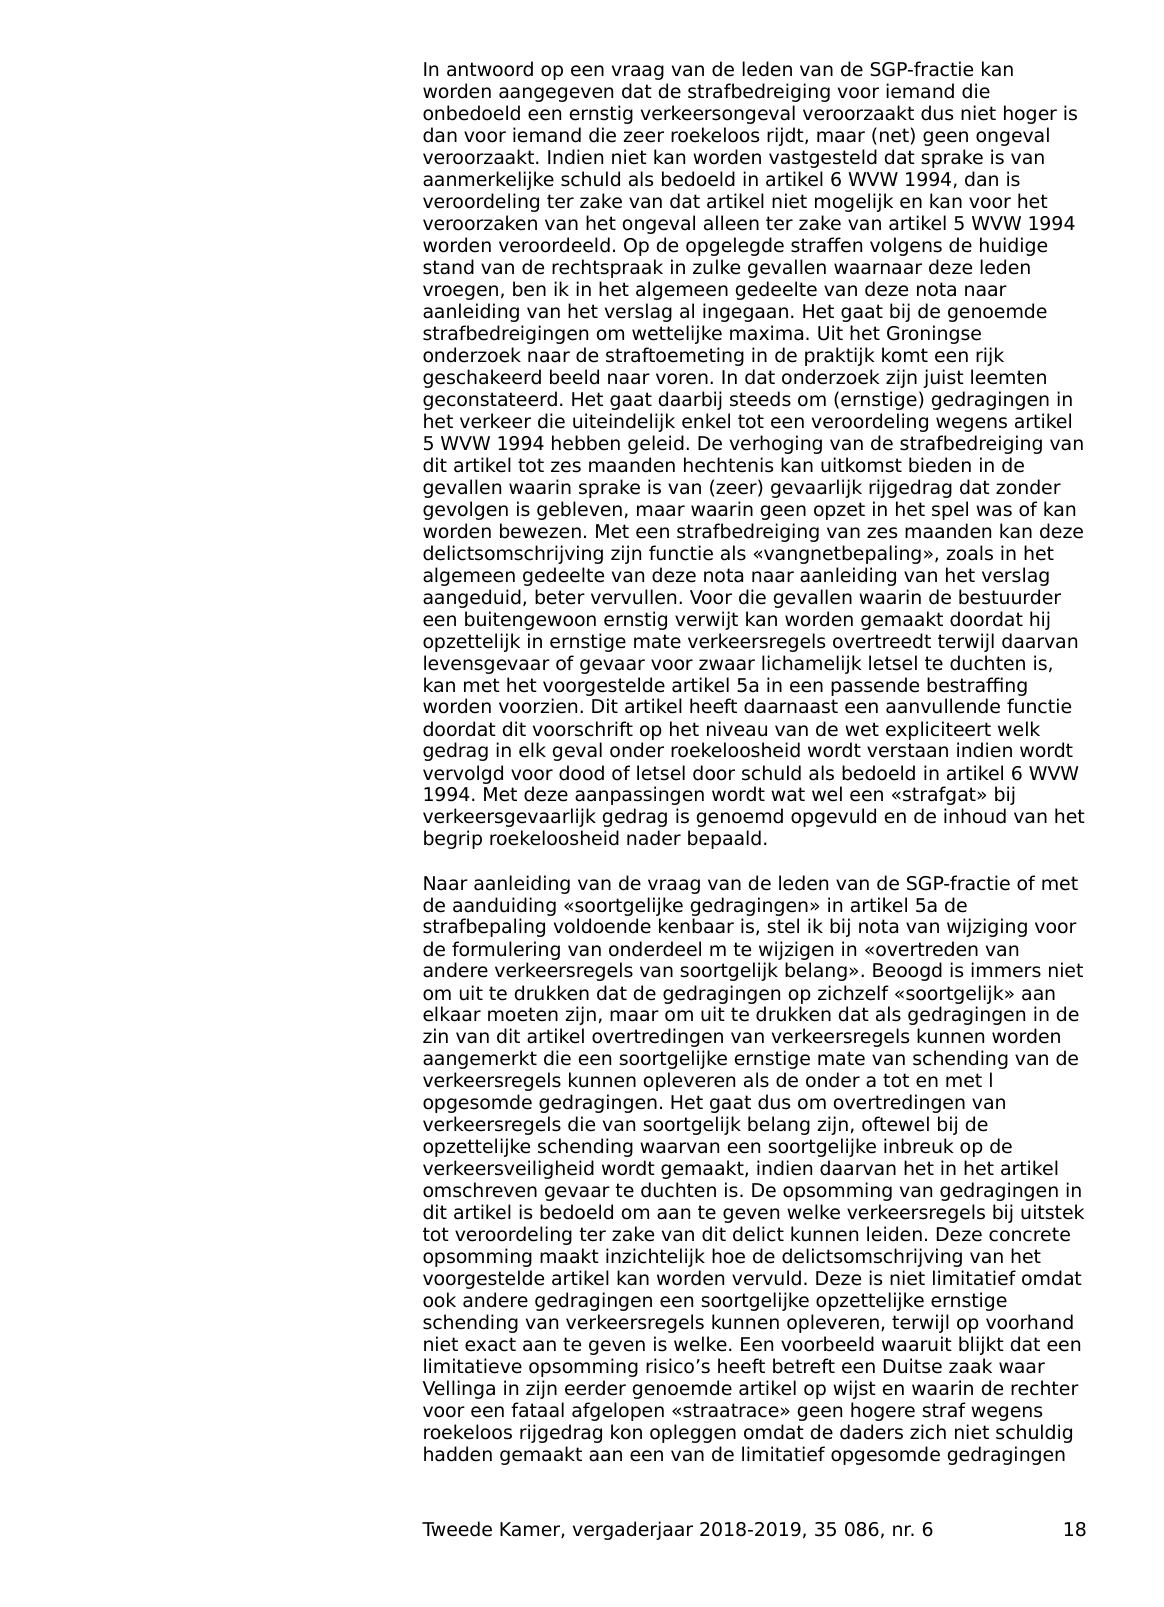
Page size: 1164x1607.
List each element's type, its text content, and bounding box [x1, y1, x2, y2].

text In antwoord op een vraag van de leden van de SGP-fractie kan worden aangegeven dat de strafbedreiging voor iemand die onbedoeld een ernstig verkeersongeval veroorzaakt dus niet hoger is dan voor iemand die zeer roekeloos rijdt, maar (net) geen ongeval veroorzaakt. Indien niet kan worden vastgesteld dat sprake is van aanmerkelijke schuld als bedoeld in artikel 6 WVW 1994, dan is veroordeling ter zake van dat artikel niet mogelijk en kan voor het veroorzaken van het ongeval alleen ter zake van artikel 5 WVW 1994 worden veroordeeld. Op de opgelegde straffen volgens de huidige stand van de rechtspraak in zulke gevallen waarnaar deze leden vroegen, ben ik in het algemeen gedeelte van deze nota naar aanleiding van het verslag al ingegaan. Het gaat bij de genoemde strafbedreigingen om wettelijke maxima. Uit het Groningse onderzoek naar de straftoemeting in de praktijk komt een rijk geschakeerd beeld naar voren. In dat onderzoek zijn juist leemten geconstateerd. Het gaat daarbij steeds om (ernstige) gedragingen in het verkeer die uiteindelijk enkel tot een veroordeling wegens artikel 5 WVW 1994 hebben geleid. De verhoging van de strafbedreiging van dit artikel tot zes maanden hechtenis kan uitkomst bieden in de gevallen waarin sprake is van (zeer) gevaarlijk rijgedrag dat zonder gevolgen is gebleven, maar waarin geen opzet in het spel was of kan worden bewezen. Met een strafbedreiging van zes maanden kan deze delictsomschrijving zijn functie als «vangnetbepaling», zoals in het algemeen gedeelte van deze nota naar aanleiding van het verslag aangeduid, beter vervullen. Voor die gevallen waarin de bestuurder een buitengewoon ernstig verwijt kan worden gemaakt doordat hij opzettelijk in ernstige mate verkeersregels overtreedt terwijl daarvan levensgevaar of gevaar voor zwaar lichamelijk letsel te duchten is, kan met het voorgestelde artikel 5a in een passende bestraffing worden voorzien. Dit artikel heeft daarnaast een aanvullende functie doordat dit voorschrift op het niveau van de wet expliciteert welk gedrag in elk geval onder roekeloosheid wordt verstaan indien wordt vervolgd voor dood of letsel door schuld als bedoeld in artikel 6 WVW 1994. Met deze aanpassingen wordt wat wel een «strafgat» bij verkeersgevaarlijk gedrag is genoemd opgevuld en de inhoud van het begrip roekeloosheid nader bepaald. [422, 59, 1087, 850]
text Naar aanleiding van de vraag van de leden van de SGP-fractie of met de aanduiding «soortgelijke gedragingen» in artikel 5a de strafbepaling voldoende kenbaar is, stel ik bij nota van wijziging voor de formulering van onderdeel m te wijzigen in «overtreden van andere verkeersregels van soortgelijk belang». Beoogd is immers niet om uit te drukken dat de gedragingen op zichzelf «soortgelijk» aan elkaar moeten zijn, maar om uit te drukken dat als gedragingen in de zin van dit artikel overtredingen van verkeersregels kunnen worden aangemerkt die een soortgelijke ernstige mate van schending van de verkeersregels kunnen opleveren als de onder a tot en met l opgesomde gedragingen. Het gaat dus om overtredingen van verkeersregels die van soortgelijk belang zijn, oftewel bij de opzettelijke schending waarvan een soortgelijke inbreuk op de verkeersveiligheid wordt gemaakt, indien daarvan het in het artikel omschreven gevaar te duchten is. De opsomming van gedragingen in dit artikel is bedoeld om aan te geven welke verkeersregels bij uitstek tot veroordeling ter zake van dit delict kunnen leiden. Deze concrete opsomming maakt inzichtelijk hoe de delictsomschrijving van het voorgestelde artikel kan worden vervuld. Deze is niet limitatief omdat ook andere gedragingen een soortgelijke opzettelijke ernstige schending van verkeersregels kunnen opleveren, terwijl op voorhand niet exact aan te geven is welke. Een voorbeeld waaruit blijkt dat een limitatieve opsomming risico’s heeft betreft een Duitse zaak waar Vellinga in zijn eerder genoemde artikel op wijst en waarin de rechter voor een fataal afgelopen «straatrace» geen hogere straf wegens roekeloos rijgedrag kon opleggen omdat de daders zich niet schuldig hadden gemaakt aan een van de limitatief opgesomde gedragingen [422, 872, 1087, 1466]
